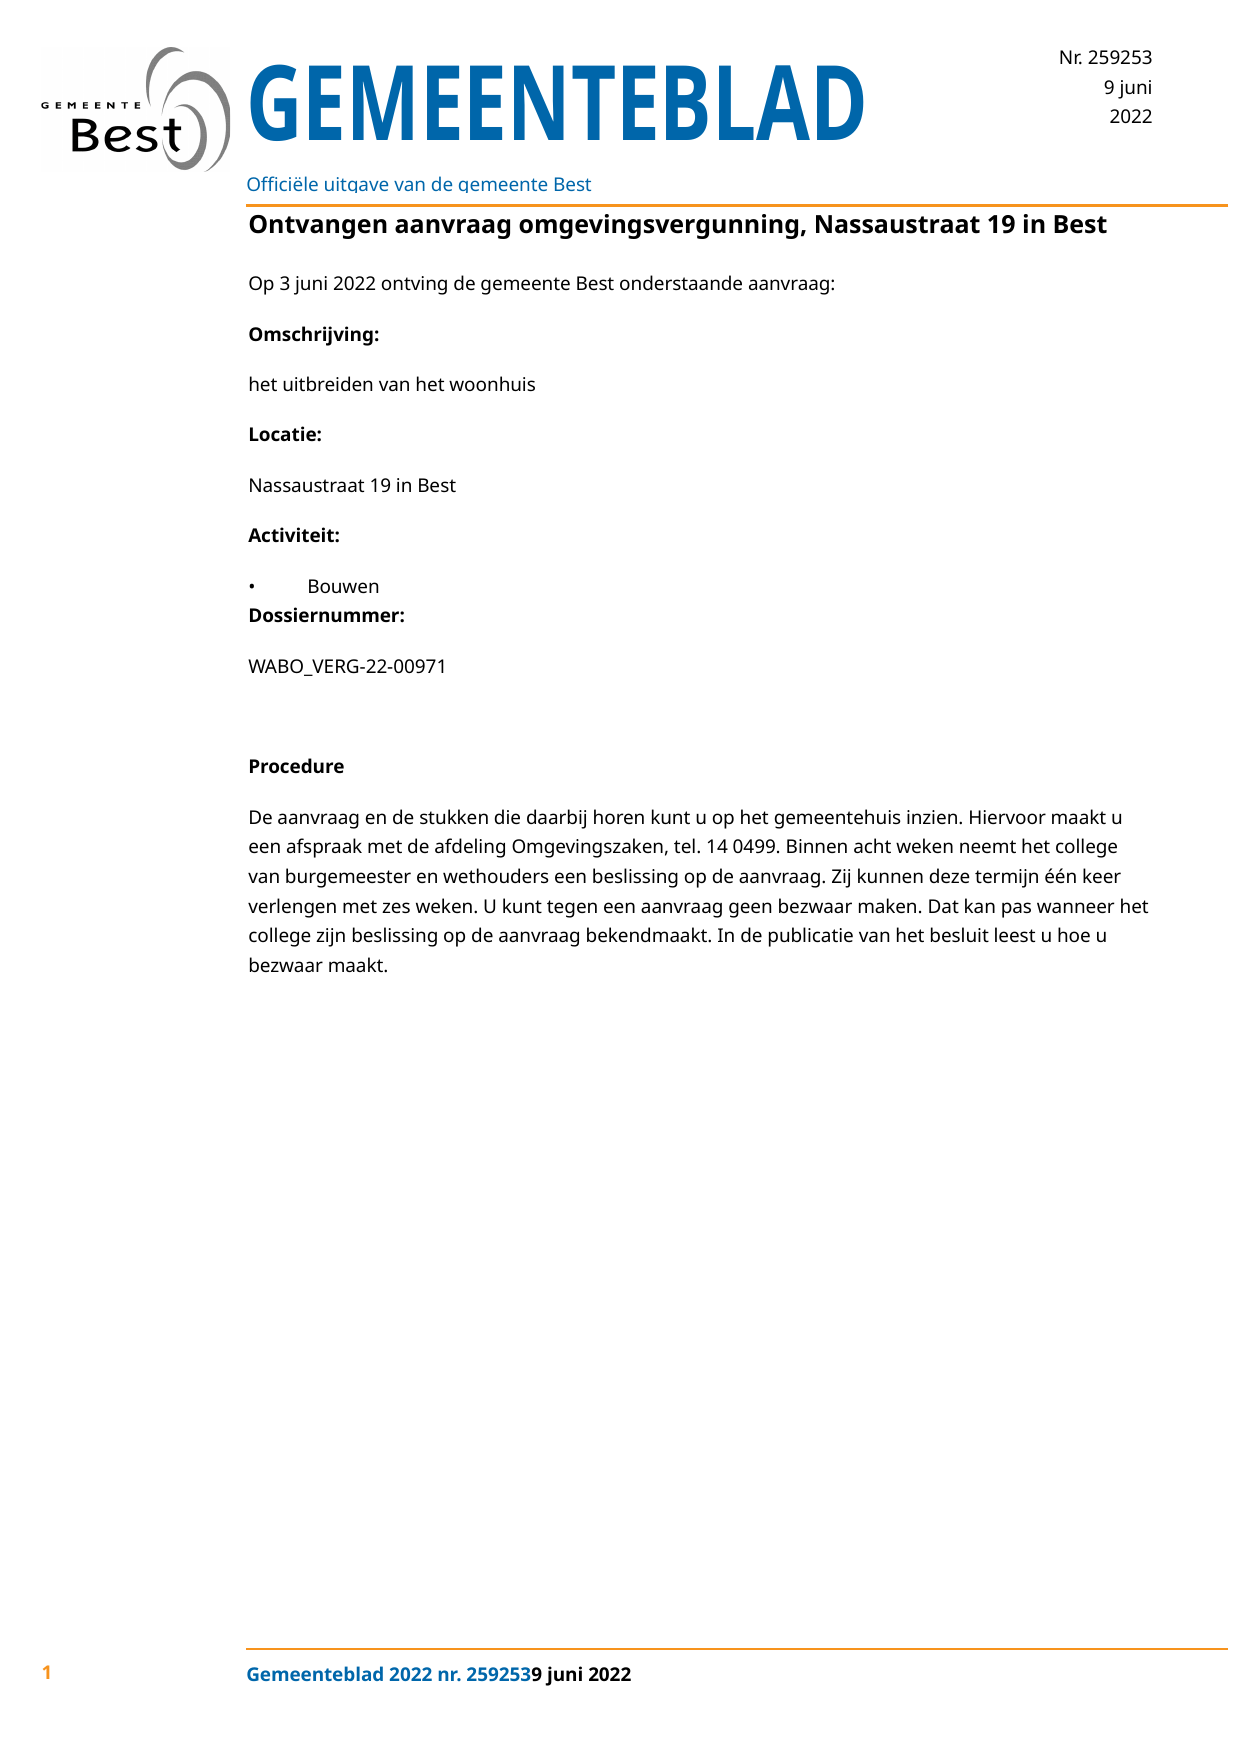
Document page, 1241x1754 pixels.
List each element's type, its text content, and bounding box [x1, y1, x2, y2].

text Nassaustraat 19 in Best [248, 472, 1152, 498]
text Dossiernummer: [248, 602, 1152, 628]
text Locatie: [248, 422, 1152, 447]
text het uitbreiden van het woonhuis [248, 371, 1152, 397]
picture [41, 47, 231, 172]
text Activiteit: [248, 522, 1152, 548]
text Omschrijving: [248, 321, 1152, 346]
text Op 3 juni 2022 ontving de gemeente Best onderstaande aanvraag: [248, 270, 1152, 296]
list Bouwen [248, 573, 1152, 598]
text Ontvangen aanvraag omgevingsvergunning, Nassaustraat 19 in Best [248, 207, 1152, 241]
text Procedure [248, 754, 1152, 779]
text De aanvraag en de stukken die daarbij horen kunt u op het gemeentehuis inzien. Hiervoor maakt u een afspraak met de afdeling Omgevingszaken, tel. 14 0499. Binnen acht weken neemt het college van burgemeester en wethouders een beslissing op de aanvraag. Zij kunnen deze termijn één keer verlengen met zes weken. U kunt tegen een aanvraag geen bezwaar maken. Dat kan pas wanneer het college zijn beslissing op de aanvraag bekendmaakt. In de publicatie van het besluit leest u hoe u bezwaar maakt. [248, 804, 1152, 978]
text WABO_VERG-22-00971 [248, 653, 1152, 678]
